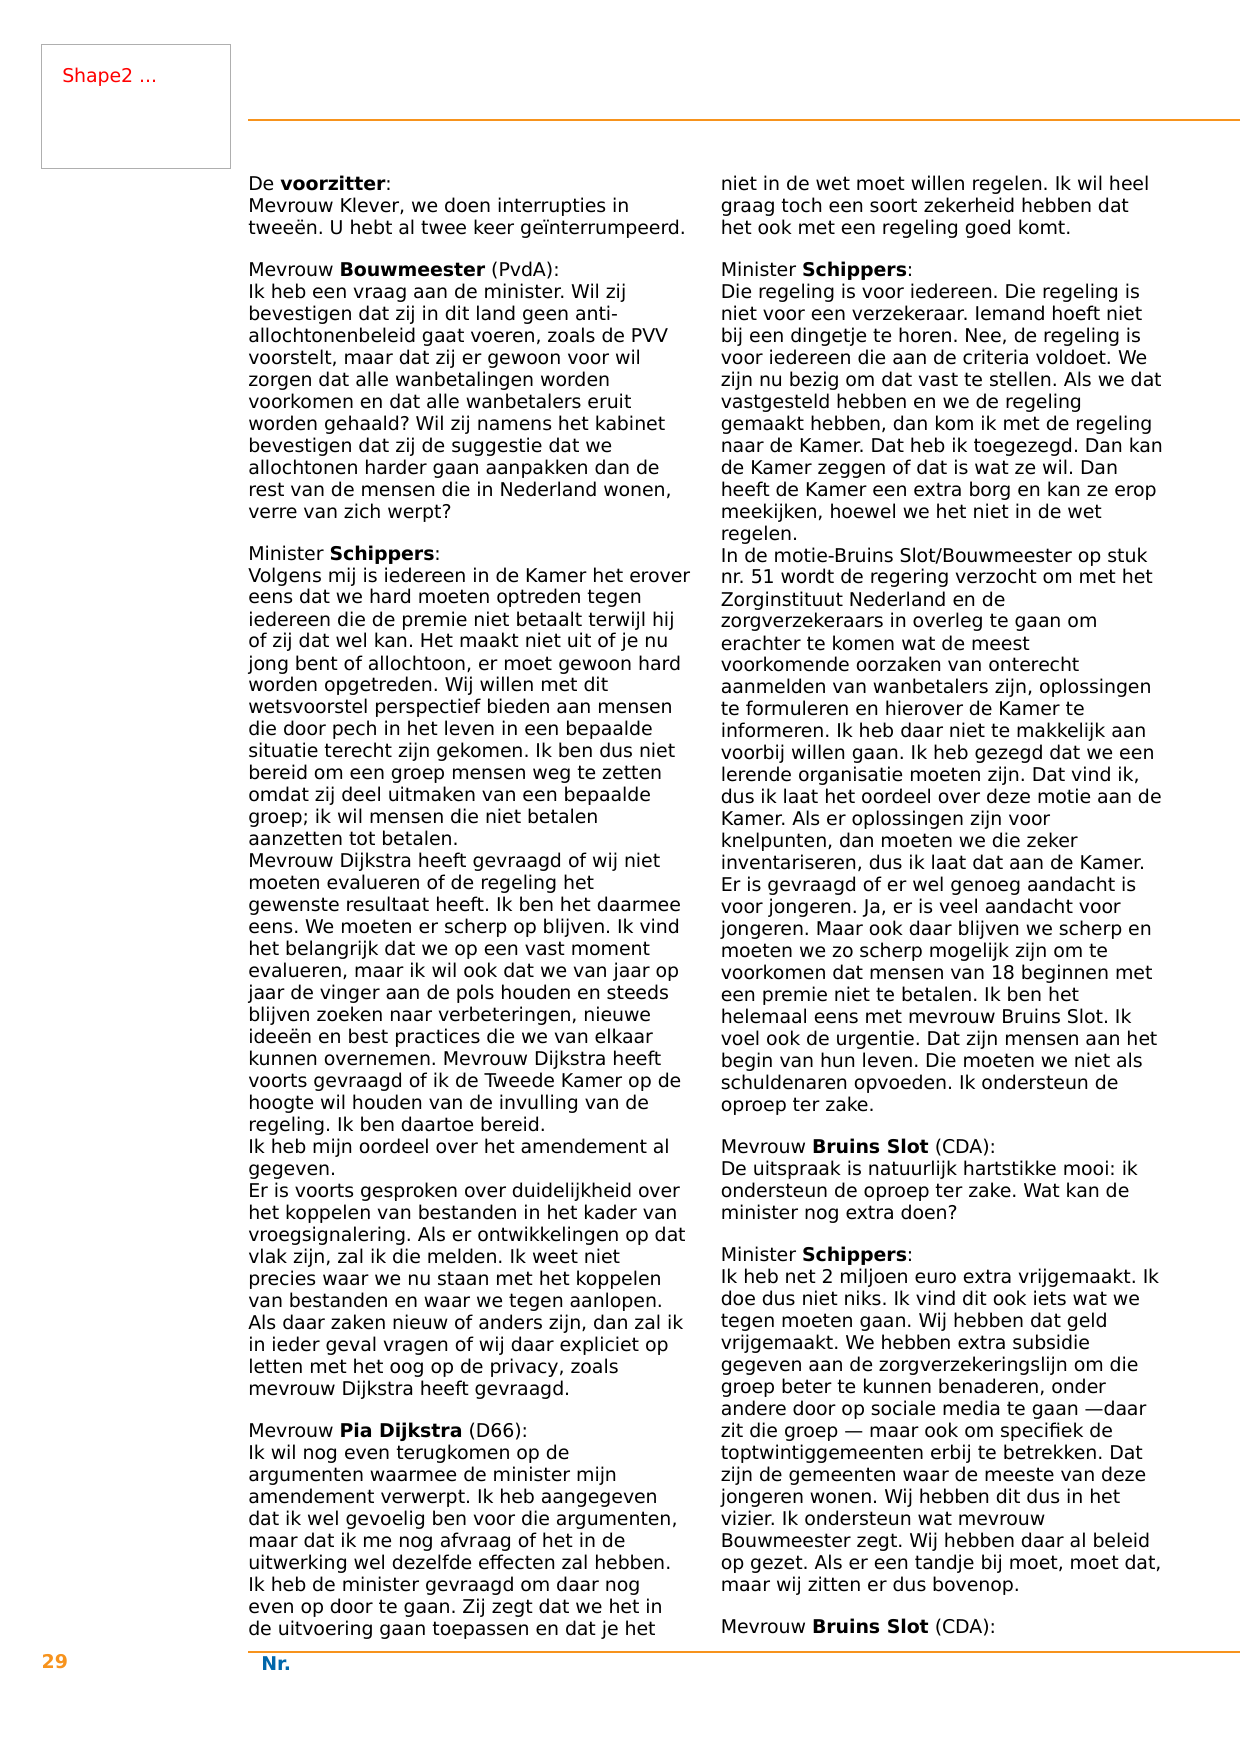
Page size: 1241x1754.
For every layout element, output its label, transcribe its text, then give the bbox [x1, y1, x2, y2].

text niet in de wet moet willen regelen. Ik wil heel graag toch een soort zekerheid hebben dat het ook met een regeling goed komt. [721, 173, 1163, 239]
text Mevrouw Klever, we doen interrupties in tweeën. U hebt al twee keer geïnterrumpeerd. [248, 195, 691, 239]
text Er is voorts gesproken over duidelijkheid over het koppelen van bestanden in het kader van vroegsignalering. Als er ontwikkelingen op dat vlak zijn, zal ik die melden. Ik weet niet precies waar we nu staan met het koppelen van bestanden en waar we tegen aanlopen. Als daar zaken nieuw of anders zijn, dan zal ik in ieder geval vragen of wij daar expliciet op letten met het oog op de privacy, zoals mevrouw Dijkstra heeft gevraagd. [248, 1180, 691, 1400]
text Ik heb mijn oordeel over het amendement al gegeven. [248, 1136, 691, 1180]
text Die regeling is voor iedereen. Die regeling is niet voor een verzekeraar. Iemand hoeft niet bij een dingetje te horen. Nee, de regeling is voor iedereen die aan de criteria voldoet. We zijn nu bezig om dat vast te stellen. Als we dat vastgesteld hebben en we de regeling gemaakt hebben, dan kom ik met de regeling naar de Kamer. Dat heb ik toegezegd. Dan kan de Kamer zeggen of dat is wat ze wil. Dan heeft de Kamer een extra borg en kan ze erop meekijken, hoewel we het niet in de wet regelen. [721, 281, 1163, 544]
text Er is gevraagd of er wel genoeg aandacht is voor jongeren. Ja, er is veel aandacht voor jongeren. Maar ook daar blijven we scherp en moeten we zo scherp mogelijk zijn om te voorkomen dat mensen van 18 beginnen met een premie niet te betalen. Ik ben het helemaal eens met mevrouw Bruins Slot. Ik voel ook de urgentie. Dat zijn mensen aan het begin van hun leven. Die moeten we niet als schuldenaren opvoeden. Ik ondersteun de oproep ter zake. [721, 874, 1163, 1116]
text Mevrouw Bouwmeester (PvdA): [248, 259, 691, 281]
text Volgens mij is iedereen in de Kamer het erover eens dat we hard moeten optreden tegen iedereen die de premie niet betaalt terwijl hij of zij dat wel kan. Het maakt niet uit of je nu jong bent of allochtoon, er moet gewoon hard worden opgetreden. Wij willen met dit wetsvoorstel perspectief bieden aan mensen die door pech in het leven in een bepaalde situatie terecht zijn gekomen. Ik ben dus niet bereid om een groep mensen weg te zetten omdat zij deel uitmaken van een bepaalde groep; ik wil mensen die niet betalen aanzetten tot betalen. [248, 564, 691, 850]
text Ik wil nog even terugkomen op de argumenten waarmee de minister mijn amendement verwerpt. Ik heb aangegeven dat ik wel gevoelig ben voor die argumenten, maar dat ik me nog afvraag of het in de uitwerking wel dezelfde effecten zal hebben. Ik heb de minister gevraagd om daar nog even op door te gaan. Zij zegt dat we het in de uitvoering gaan toepassen en dat je het [248, 1442, 691, 1639]
text Mevrouw Pia Dijkstra (D66): [248, 1420, 691, 1442]
text De uitspraak is natuurlijk hartstikke mooi: ik ondersteun de oproep ter zake. Wat kan de minister nog extra doen? [721, 1158, 1163, 1224]
text In de motie-Bruins Slot/Bouwmeester op stuk nr. 51 wordt de regering verzocht om met het Zorginstituut Nederland en de zorgverzekeraars in overleg te gaan om erachter te komen wat de meest voorkomende oorzaken van onterecht aanmelden van wanbetalers zijn, oplossingen te formuleren en hierover de Kamer te informeren. Ik heb daar niet te makkelijk aan voorbij willen gaan. Ik heb gezegd dat we een lerende organisatie moeten zijn. Dat vind ik, dus ik laat het oordeel over deze motie aan de Kamer. Als er oplossingen zijn voor knelpunten, dan moeten we die zeker inventariseren, dus ik laat dat aan de Kamer. [721, 544, 1163, 874]
text Mevrouw Bruins Slot (CDA): [721, 1616, 1163, 1637]
text Mevrouw Dijkstra heeft gevraagd of wij niet moeten evalueren of de regeling het gewenste resultaat heeft. Ik ben het daarmee eens. We moeten er scherp op blijven. Ik vind het belangrijk dat we op een vast moment evalueren, maar ik wil ook dat we van jaar op jaar de vinger aan de pols houden en steeds blijven zoeken naar verbeteringen, nieuwe ideeën en best practices die we van elkaar kunnen overnemen. Mevrouw Dijkstra heeft voorts gevraagd of ik de Tweede Kamer op de hoogte wil houden van de invulling van de regeling. Ik ben daartoe bereid. [248, 850, 691, 1136]
text Minister Schippers: [721, 1244, 1163, 1266]
text Minister Schippers: [248, 542, 691, 564]
text De voorzitter: [248, 173, 691, 195]
text Mevrouw Bruins Slot (CDA): [721, 1136, 1163, 1158]
text Minister Schippers: [721, 259, 1163, 281]
text Ik heb een vraag aan de minister. Wil zij bevestigen dat zij in dit land geen anti-allochtonenbeleid gaat voeren, zoals de PVV voorstelt, maar dat zij er gewoon voor wil zorgen dat alle wanbetalingen worden voorkomen en dat alle wanbetalers eruit worden gehaald? Wil zij namens het kabinet bevestigen dat zij de suggestie dat we allochtonen harder gaan aanpakken dan de rest van de mensen die in Nederland wonen, verre van zich werpt? [248, 281, 691, 522]
text Ik heb net 2 miljoen euro extra vrijgemaakt. Ik doe dus niet niks. Ik vind dit ook iets wat we tegen moeten gaan. Wij hebben dat geld vrijgemaakt. We hebben extra subsidie gegeven aan de zorgverzekeringslijn om die groep beter te kunnen benaderen, onder andere door op sociale media te gaan —daar zit die groep — maar ook om specifiek de toptwintiggemeenten erbij te betrekken. Dat zijn de gemeenten waar de meeste van deze jongeren wonen. Wij hebben dit dus in het vizier. Ik ondersteun wat mevrouw Bouwmeester zegt. Wij hebben daar al beleid op gezet. Als er een tandje bij moet, moet dat, maar wij zitten er dus bovenop. [721, 1266, 1163, 1596]
